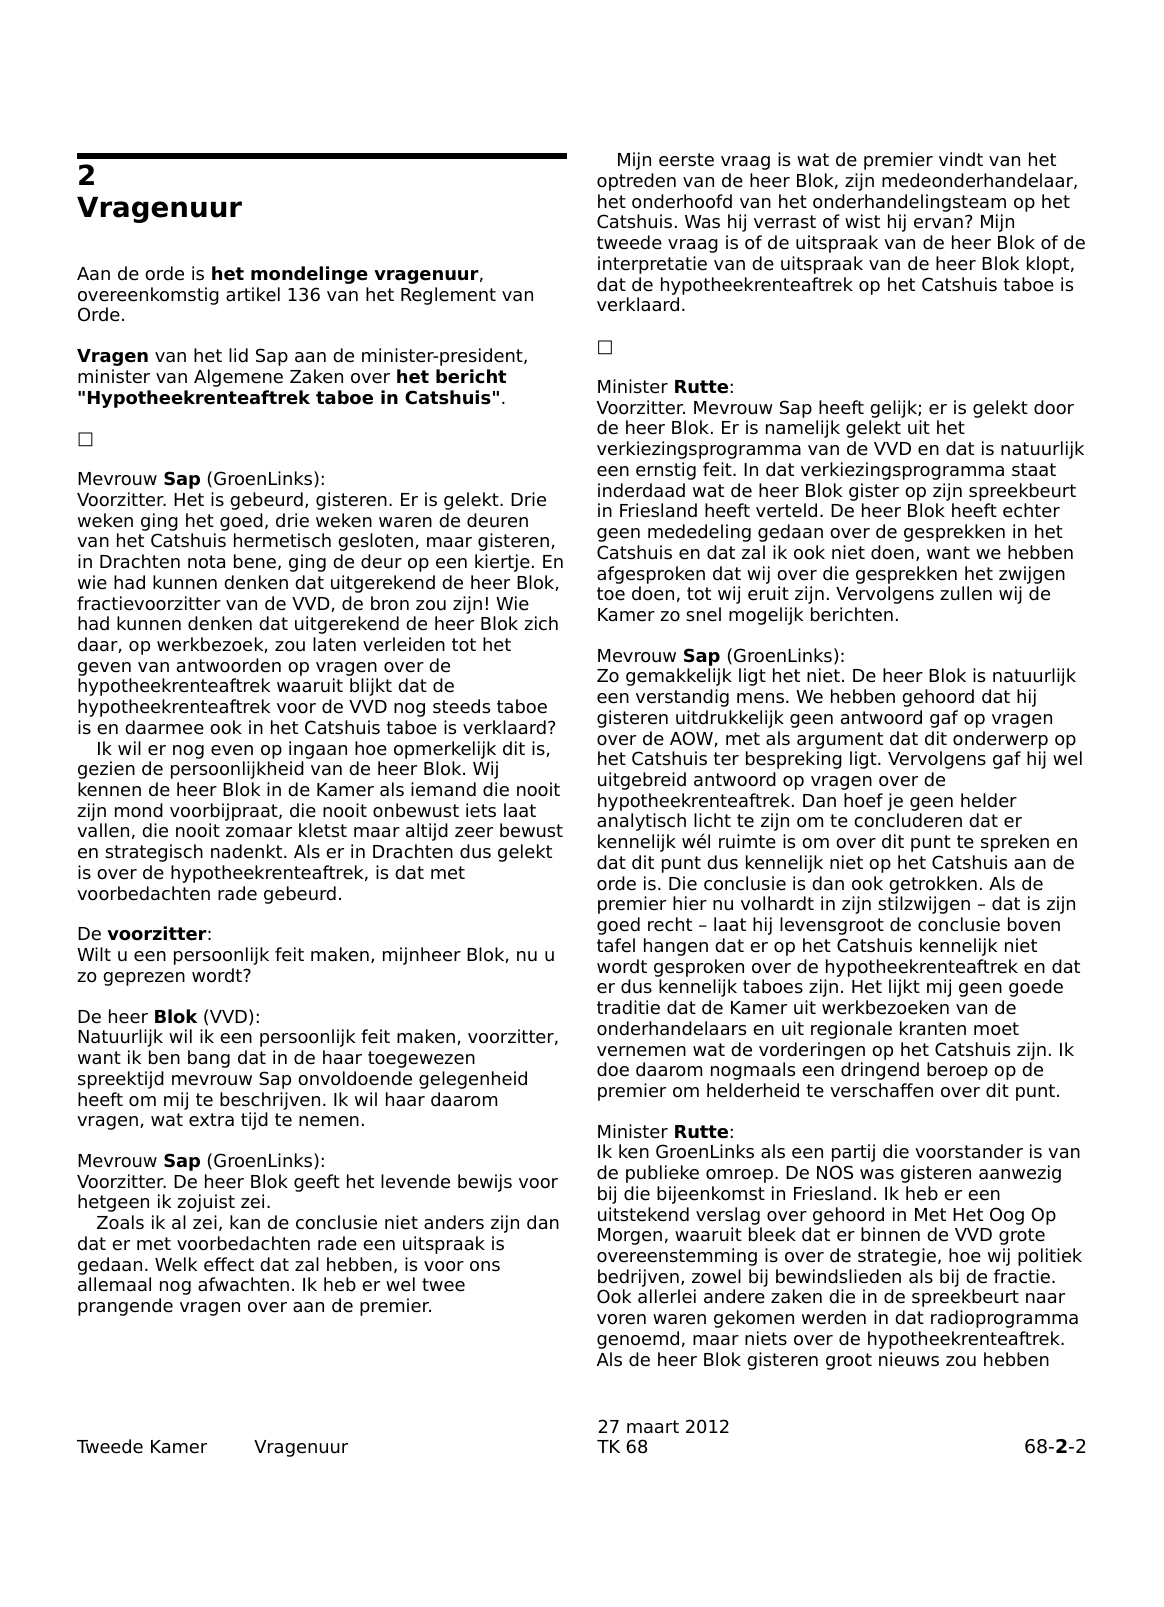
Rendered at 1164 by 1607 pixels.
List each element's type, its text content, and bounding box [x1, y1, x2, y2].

text Ik ken GroenLinks als een partij die voorstander is van de publieke omroep. De NOS was gisteren aanwezig bij die bijeenkomst in Friesland. Ik heb er een uitstekend verslag over gehoord in Met Het Oog Op Morgen, waaruit bleek dat er binnen de VVD grote overeenstemming is over de strategie, hoe wij politiek bedrijven, zowel bij bewindslieden als bij de fractie. Ook allerlei andere zaken die in de spreekbeurt naar voren waren gekomen werden in dat radioprogramma genoemd, maar niets over de hypotheekrenteaftrek. Als de heer Blok gisteren groot nieuws zou hebben [596, 1142, 1087, 1370]
text Mijn eerste vraag is wat de premier vindt van het optreden van de heer Blok, zijn medeonderhandelaar, het onderhoofd van het onderhandelingsteam op het Catshuis. Was hij verrast of wist hij ervan? Mijn tweede vraag is of de uitspraak van de heer Blok of de interpretatie van de uitspraak van de heer Blok klopt, dat de hypotheekrenteaftrek op het Catshuis taboe is verklaard. [596, 150, 1087, 316]
text De heer Blok (VVD): [77, 1006, 567, 1027]
text Natuurlijk wil ik een persoonlijk feit maken, voorzitter, want ik ben bang dat in de haar toegewezen spreektijd mevrouw Sap onvoldoende gelegenheid heeft om mij te beschrijven. Ik wil haar daarom vragen, wat extra tijd te nemen. [77, 1027, 567, 1131]
text Voorzitter. Mevrouw Sap heeft gelijk; er is gelekt door de heer Blok. Er is namelijk gelekt uit het verkiezingsprogramma van de VVD en dat is natuurlijk een ernstig feit. In dat verkiezingsprogramma staat inderdaad wat de heer Blok gister op zijn spreekbeurt in Friesland heeft verteld. De heer Blok heeft echter geen mededeling gedaan over de gesprekken in het Catshuis en dat zal ik ook niet doen, want we hebben afgesproken dat wij over die gesprekken het zwijgen toe doen, tot wij eruit zijn. Vervolgens zullen wij de Kamer zo snel mogelijk berichten. [596, 397, 1087, 626]
text Zoals ik al zei, kan de conclusie niet anders zijn dan dat er met voorbedachten rade een uitspraak is gedaan. Welk effect dat zal hebben, is voor ons allemaal nog afwachten. Ik heb er wel twee prangende vragen over aan de premier. [77, 1213, 567, 1317]
title 2 Vragenuur [77, 159, 567, 224]
text Ik wil er nog even op ingaan hoe opmerkelijk dit is, gezien de persoonlijkheid van de heer Blok. Wij kennen de heer Blok in de Kamer als iemand die nooit zijn mond voorbijpraat, die nooit onbewust iets laat vallen, die nooit zomaar kletst maar altijd zeer bewust en strategisch nadenkt. Als er in Drachten dus gelekt is over de hypotheekrenteaftrek, is dat met voorbedachten rade gebeurd. [77, 738, 567, 904]
text Voorzitter. Het is gebeurd, gisteren. Er is gelekt. Drie weken ging het goed, drie weken waren de deuren van het Catshuis hermetisch gesloten, maar gisteren, in Drachten nota bene, ging de deur op een kiertje. En wie had kunnen denken dat uitgerekend de heer Blok, fractievoorzitter van de VVD, de bron zou zijn! Wie had kunnen denken dat uitgerekend de heer Blok zich daar, op werkbezoek, zou laten verleiden tot het geven van antwoorden op vragen over de hypotheekrenteaftrek waaruit blijkt dat de hypotheekrenteaftrek voor de VVD nog steeds taboe is en daarmee ook in het Catshuis taboe is verklaard? [77, 490, 567, 738]
text Wilt u een persoonlijk feit maken, mijnheer Blok, nu u zo geprezen wordt? [77, 945, 567, 986]
text Minister Rutte: [596, 377, 1087, 397]
text Zo gemakkelijk ligt het niet. De heer Blok is natuurlijk een verstandig mens. We hebben gehoord dat hij gisteren uitdrukkelijk geen antwoord gaf op vragen over de AOW, met als argument dat dit onderwerp op het Catshuis ter bespreking ligt. Vervolgens gaf hij wel uitgebreid antwoord op vragen over de hypotheekrenteaftrek. Dan hoef je geen helder analytisch licht te zijn om te concluderen dat er kennelijk wél ruimte is om over dit punt te spreken en dat dit punt dus kennelijk niet op het Catshuis aan de orde is. Die conclusie is dan ook getrokken. Als de premier hier nu volhardt in zijn stilzwijgen – dat is zijn goed recht – laat hij levensgroot de conclusie boven tafel hangen dat er op het Catshuis kennelijk niet wordt gesproken over de hypotheekrenteaftrek en dat er dus kennelijk taboes zijn. Het lijkt mij geen goede traditie dat de Kamer uit werkbezoeken van de onderhandelaars en uit regionale kranten moet vernemen wat de vorderingen op het Catshuis zijn. Ik doe daarom nogmaals een dringend beroep op de premier om helderheid te verschaffen over dit punt. [596, 666, 1087, 1102]
text Aan de orde is het mondelinge vragenuur, overeenkomstig artikel 136 van het Reglement van Orde. [77, 264, 567, 326]
text Minister Rutte: [596, 1122, 1087, 1142]
text Voorzitter. De heer Blok geeft het levende bewijs voor hetgeen ik zojuist zei. [77, 1172, 567, 1213]
text Mevrouw Sap (GroenLinks): [596, 646, 1087, 666]
text Vragen van het lid Sap aan de minister-president, minister van Algemene Zaken over het bericht "Hypotheekrenteaftrek taboe in Catshuis". [77, 346, 567, 408]
text □ [77, 428, 567, 449]
text □ [596, 336, 1087, 357]
text De voorzitter: [77, 924, 567, 945]
text Mevrouw Sap (GroenLinks): [77, 469, 567, 490]
text Mevrouw Sap (GroenLinks): [77, 1151, 567, 1172]
